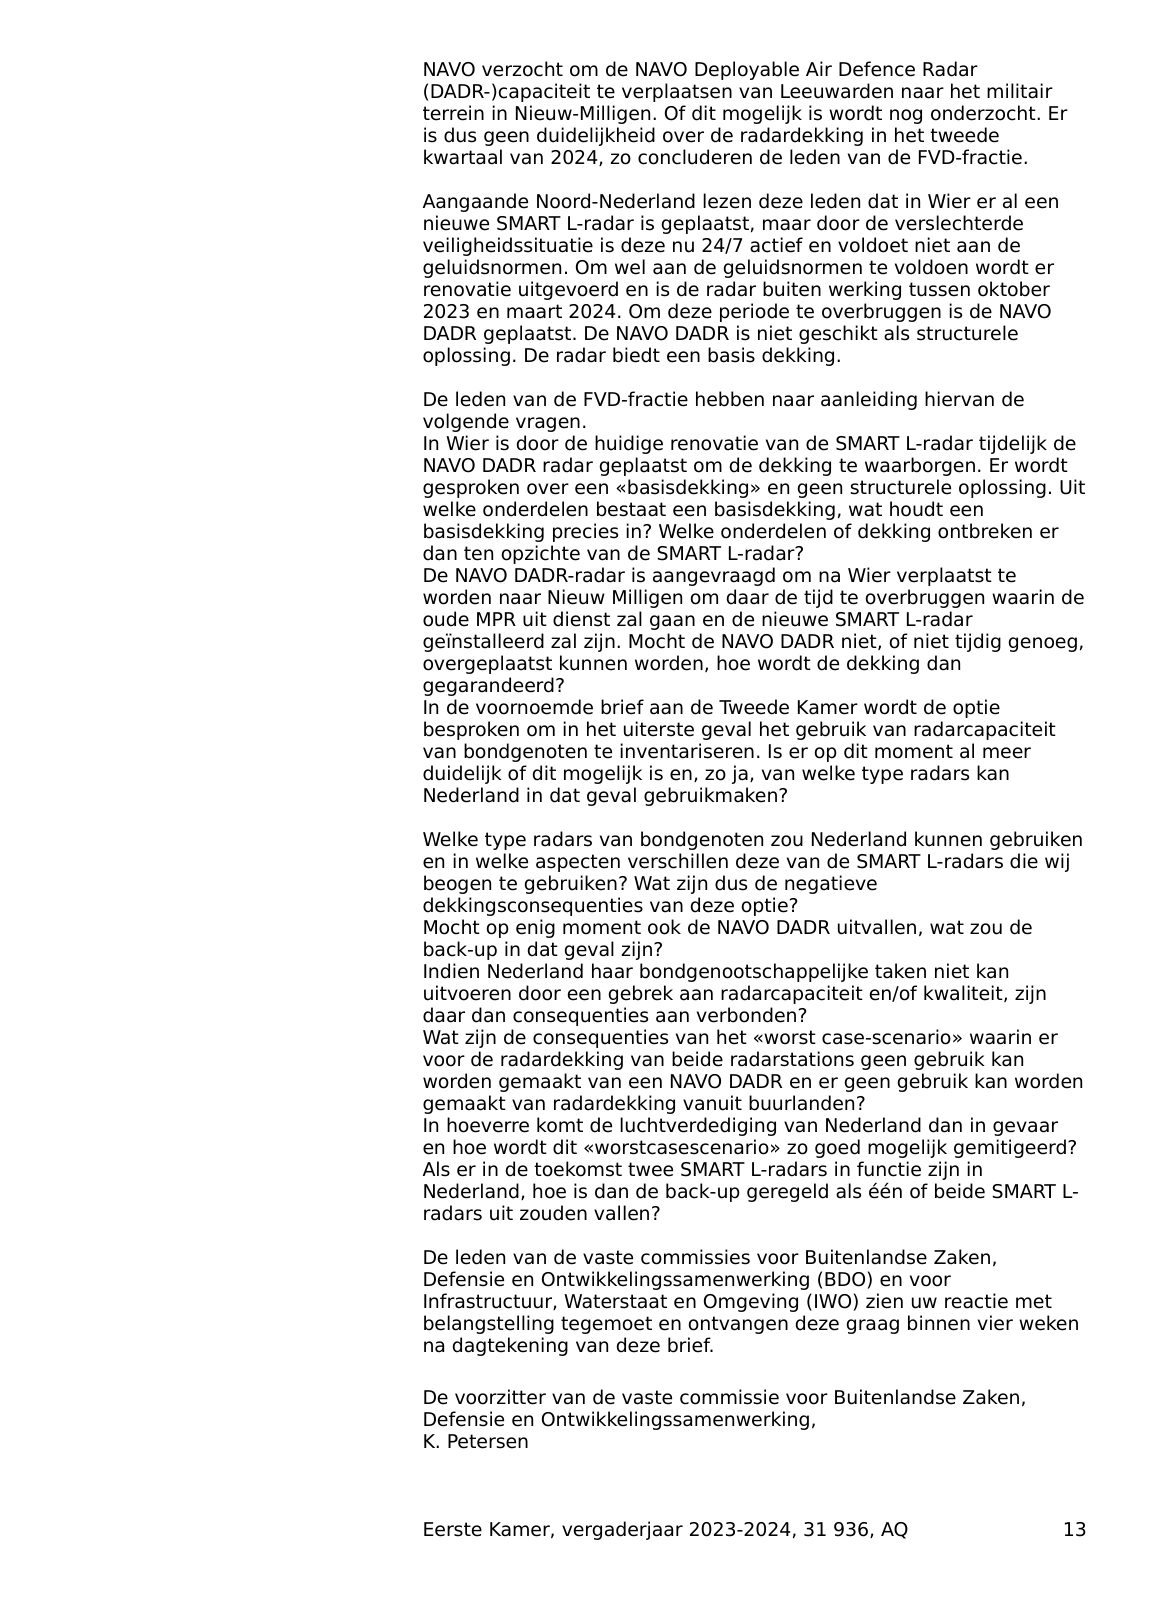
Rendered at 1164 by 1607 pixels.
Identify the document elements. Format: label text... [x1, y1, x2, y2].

text Als er in de toekomst twee SMART L-radars in functie zijn in Nederland, hoe is dan de back-up geregeld als één of beide SMART L-radars uit zouden vallen? [422, 1159, 1087, 1224]
text In Wier is door de huidige renovatie van de SMART L-radar tijdelijk de NAVO DADR radar geplaatst om de dekking te waarborgen. Er wordt gesproken over een «basisdekking» en geen structurele oplossing. Uit welke onderdelen bestaat een basisdekking, wat houdt een basisdekking precies in? Welke onderdelen of dekking ontbreken er dan ten opzichte van de SMART L-radar? [422, 433, 1087, 565]
text Mocht op enig moment ook de NAVO DADR uitvallen, wat zou de back-up in dat geval zijn? [422, 917, 1087, 961]
text Aangaande Noord-Nederland lezen deze leden dat in Wier er al een nieuwe SMART L-radar is geplaatst, maar door de verslechterde veiligheidssituatie is deze nu 24/7 actief en voldoet niet aan de geluidsnormen. Om wel aan de geluidsnormen te voldoen wordt er renovatie uitgevoerd en is de radar buiten werking tussen oktober 2023 en maart 2024. Om deze periode te overbruggen is de NAVO DADR geplaatst. De NAVO DADR is niet geschikt als structurele oplossing. De radar biedt een basis dekking. [422, 191, 1087, 367]
text De leden van de vaste commissies voor Buitenlandse Zaken, Defensie en Ontwikkelingssamenwerking (BDO) en voor Infrastructuur, Waterstaat en Omgeving (IWO) zien uw reactie met belangstelling tegemoet en ontvangen deze graag binnen vier weken na dagtekening van deze brief. [422, 1247, 1087, 1357]
text De NAVO DADR-radar is aangevraagd om na Wier verplaatst te worden naar Nieuw Milligen om daar de tijd te overbruggen waarin de oude MPR uit dienst zal gaan en de nieuwe SMART L-radar geïnstalleerd zal zijn. Mocht de NAVO DADR niet, of niet tijdig genoeg, overgeplaatst kunnen worden, hoe wordt de dekking dan gegarandeerd? [422, 565, 1087, 697]
text Welke type radars van bondgenoten zou Nederland kunnen gebruiken en in welke aspecten verschillen deze van de SMART L-radars die wij beogen te gebruiken? Wat zijn dus de negatieve dekkingsconsequenties van deze optie? [422, 829, 1087, 917]
text Indien Nederland haar bondgenootschappelijke taken niet kan uitvoeren door een gebrek aan radarcapaciteit en/of kwaliteit, zijn daar dan consequenties aan verbonden? [422, 961, 1087, 1027]
text In hoeverre komt de luchtverdediging van Nederland dan in gevaar en hoe wordt dit «worstcasescenario» zo goed mogelijk gemitigeerd? [422, 1115, 1087, 1159]
text NAVO verzocht om de NAVO Deployable Air Defence Radar (DADR-)capaciteit te verplaatsen van Leeuwarden naar het militair terrein in Nieuw-Milligen. Of dit mogelijk is wordt nog onderzocht. Er is dus geen duidelijkheid over de radardekking in het tweede kwartaal van 2024, zo concluderen de leden van de FVD-fractie. [422, 59, 1087, 169]
text Wat zijn de consequenties van het «worst case-scenario» waarin er voor de radardekking van beide radarstations geen gebruik kan worden gemaakt van een NAVO DADR en er geen gebruik kan worden gemaakt van radardekking vanuit buurlanden? [422, 1027, 1087, 1115]
text In de voornoemde brief aan de Tweede Kamer wordt de optie besproken om in het uiterste geval het gebruik van radarcapaciteit van bondgenoten te inventariseren. Is er op dit moment al meer duidelijk of dit mogelijk is en, zo ja, van welke type radars kan Nederland in dat geval gebruikmaken? [422, 697, 1087, 807]
text De leden van de FVD-fractie hebben naar aanleiding hiervan de volgende vragen. [422, 389, 1087, 433]
text De voorzitter van de vaste commissie voor Buitenlandse Zaken, Defensie en Ontwikkelingssamenwerking, K. Petersen [422, 1387, 1087, 1453]
